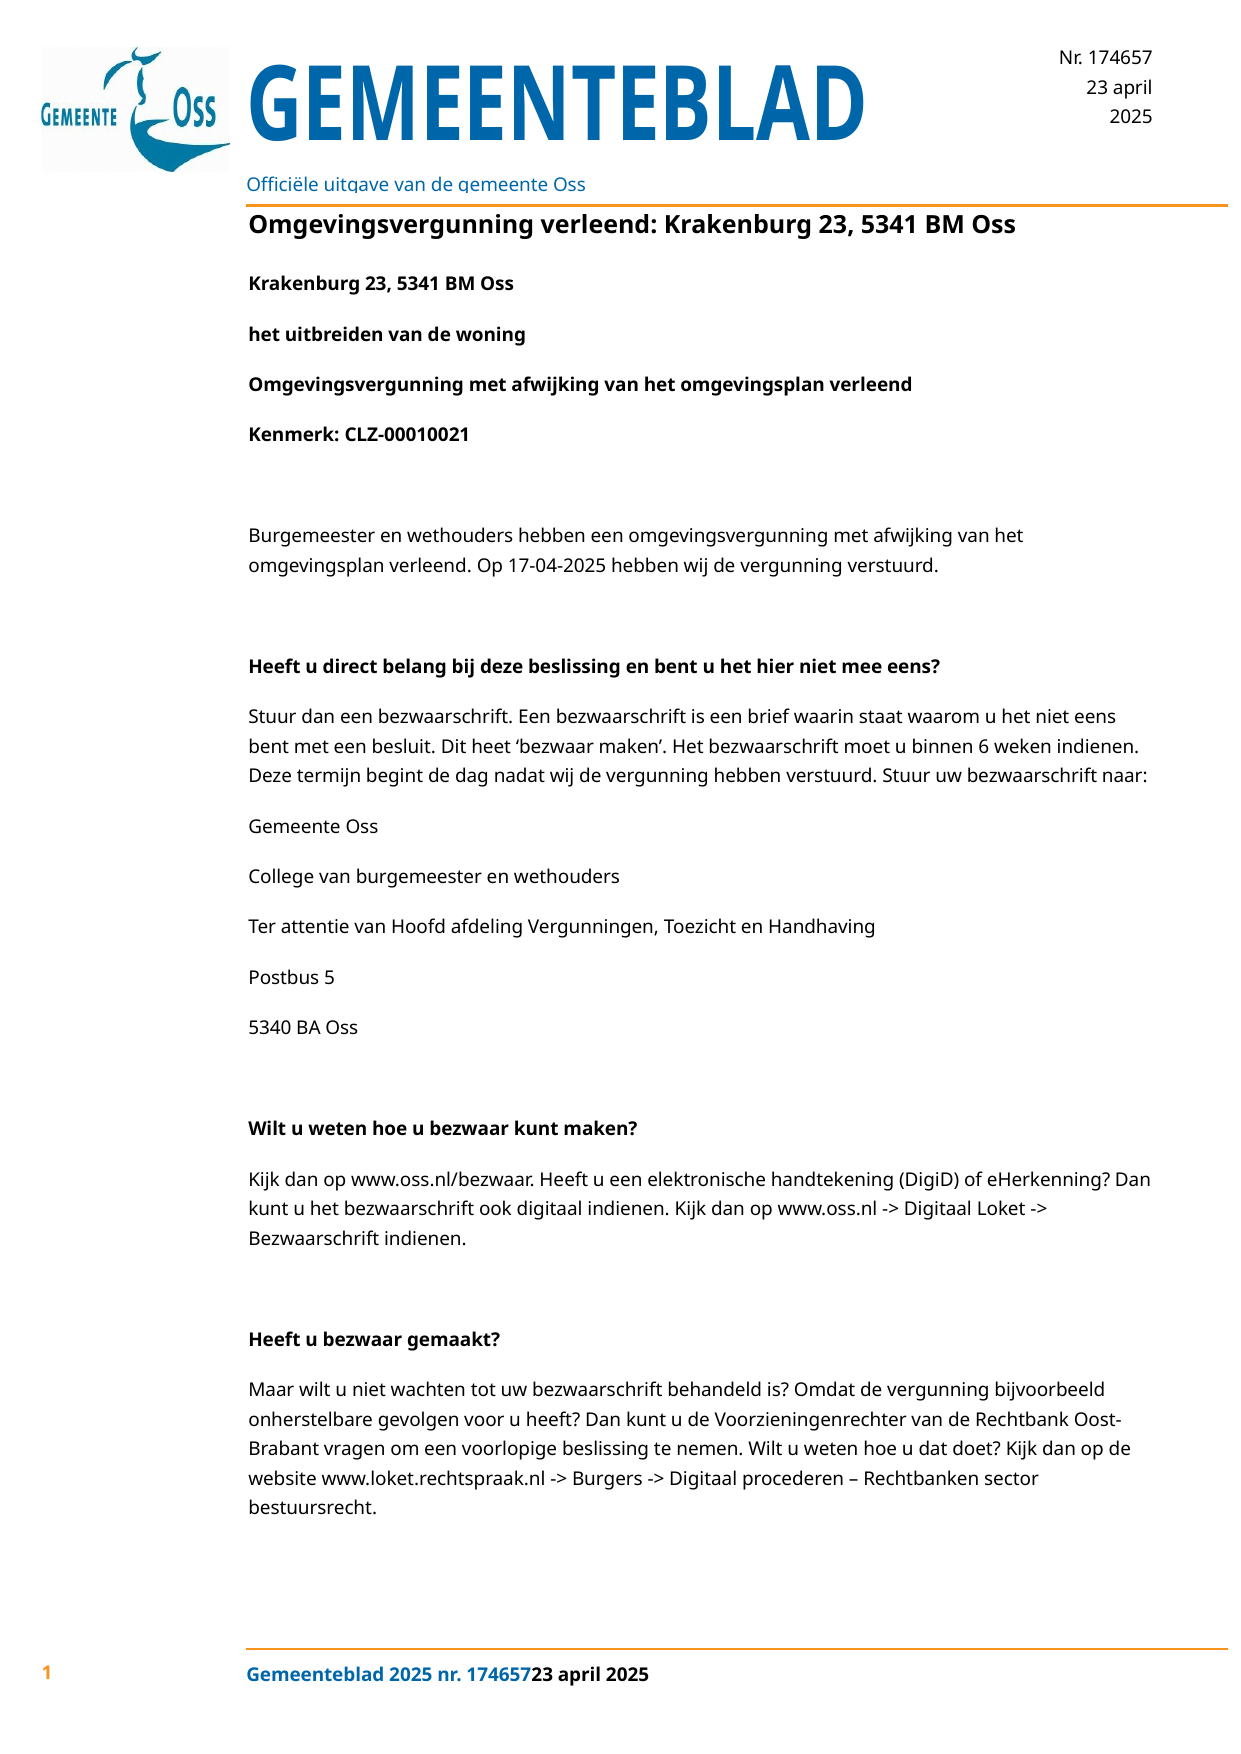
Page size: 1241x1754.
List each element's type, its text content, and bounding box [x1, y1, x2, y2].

text College van burgemeester en wethouders [248, 863, 1152, 889]
text Omgevingsvergunning met afwijking van het omgevingsplan verleend [248, 371, 1152, 397]
text Heeft u bezwaar gemaakt? [248, 1326, 1152, 1351]
text Heeft u direct belang bij deze beslissing en bent u het hier niet mee eens? [248, 653, 1152, 678]
text Krakenburg 23, 5341 BM Oss [248, 270, 1152, 296]
text Omgevingsvergunning verleend: Krakenburg 23, 5341 BM Oss [248, 207, 1152, 241]
text Burgemeester en wethouders hebben een omgevingsvergunning met afwijking van het omgevingsplan verleend. Op 17-04-2025 hebben wij de vergunning verstuurd. [248, 522, 1152, 578]
text Kenmerk: CLZ-00010021 [248, 422, 1152, 447]
text Maar wilt u niet wachten tot uw bezwaarschrift behandeld is? Omdat de vergunning bijvoorbeeld onherstelbare gevolgen voor u heeft? Dan kunt u de Voorzieningenrechter van de Rechtbank Oost-Brabant vragen om een voorlopige beslissing te nemen. Wilt u weten hoe u dat doet? Kijk dan op de website www.loket.rechtspraak.nl -> Burgers -> Digitaal procederen – Rechtbanken sector bestuursrecht. [248, 1376, 1152, 1520]
text Kijk dan op www.oss.nl/bezwaar. Heeft u een elektronische handtekening (DigiD) of eHerkenning? Dan kunt u het bezwaarschrift ook digitaal indienen. Kijk dan op www.oss.nl -> Digitaal Loket -> Bezwaarschrift indienen. [248, 1166, 1152, 1251]
text Postbus 5 [248, 964, 1152, 990]
text het uitbreiden van de woning [248, 321, 1152, 346]
text Ter attentie van Hoofd afdeling Vergunningen, Toezicht en Handhaving [248, 914, 1152, 939]
text 5340 BA Oss [248, 1014, 1152, 1040]
text Gemeente Oss [248, 813, 1152, 838]
text Wilt u weten hoe u bezwaar kunt maken? [248, 1115, 1152, 1141]
text Stuur dan een bezwaarschrift. Een bezwaarschrift is een brief waarin staat waarom u het niet eens bent met een besluit. Dit heet ‘bezwaar maken’. Het bezwaarschrift moet u binnen 6 weken indienen. Deze termijn begint de dag nadat wij de vergunning hebben verstuurd. Stuur uw bezwaarschrift naar: [248, 703, 1152, 788]
picture [41, 47, 231, 172]
